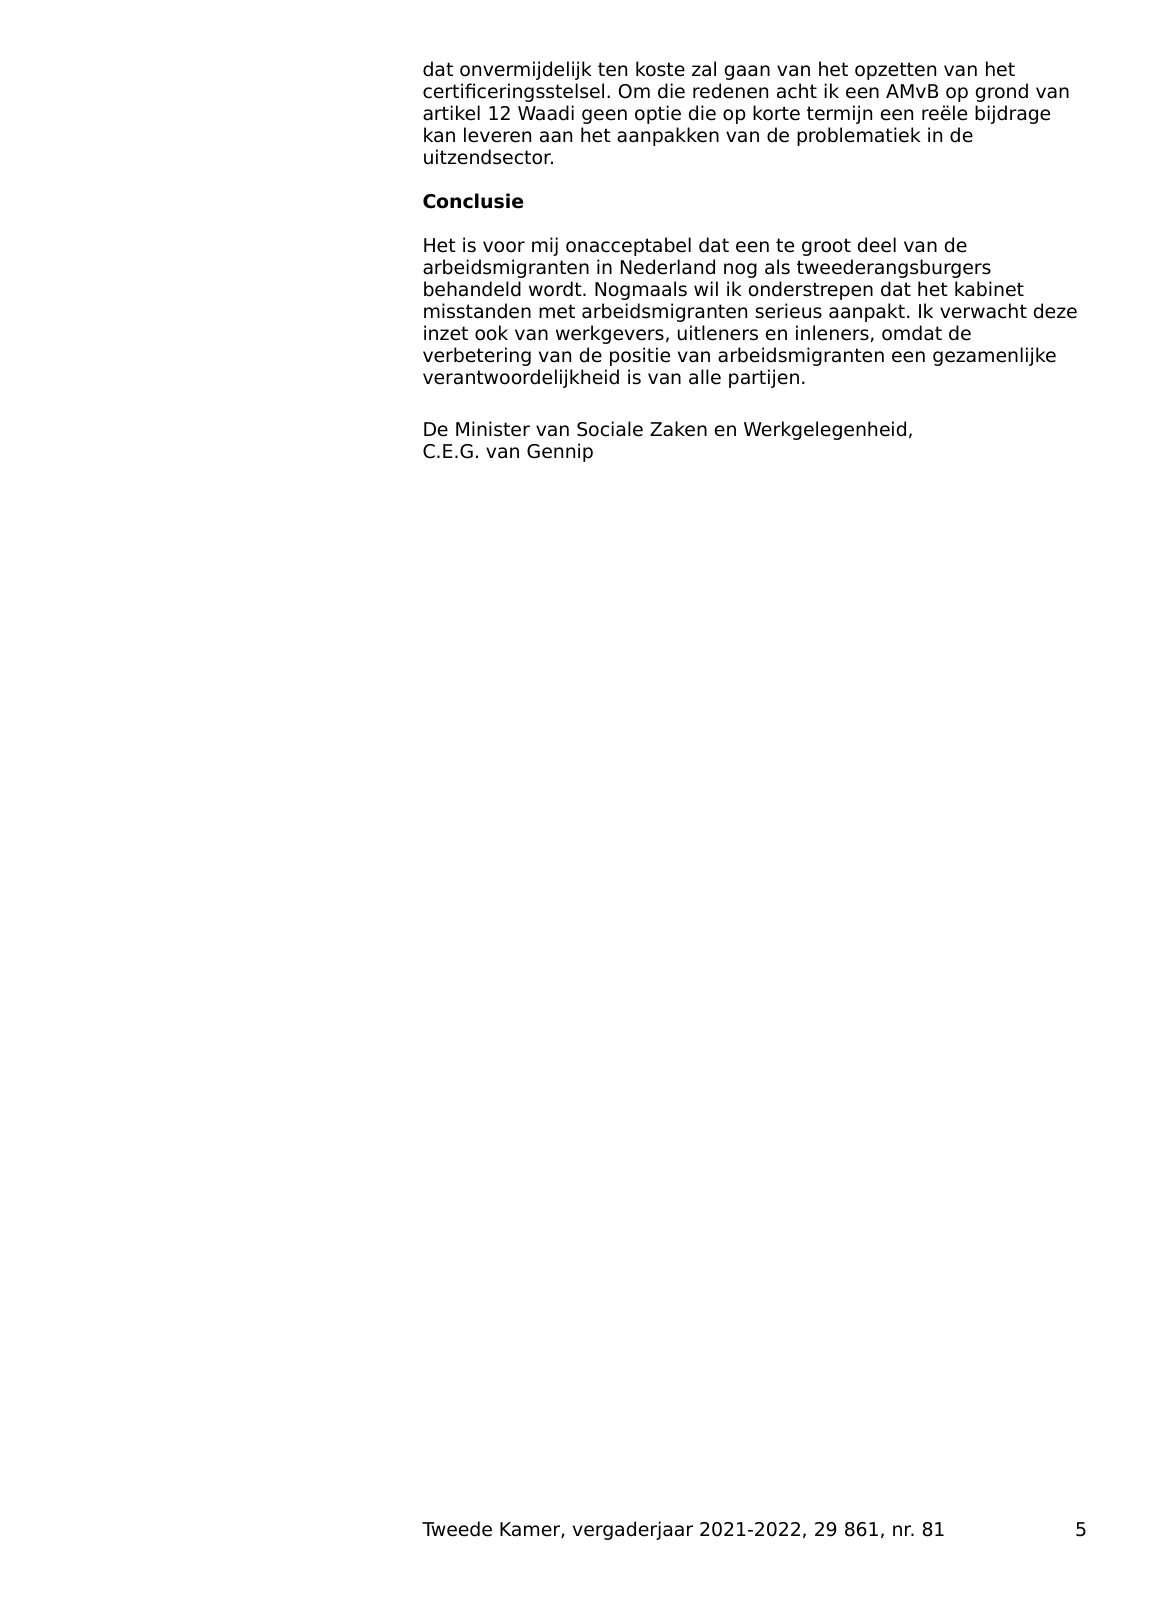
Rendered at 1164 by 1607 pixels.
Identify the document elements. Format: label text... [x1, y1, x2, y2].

subtitle Conclusie [422, 191, 1087, 213]
text De Minister van Sociale Zaken en Werkgelegenheid, C.E.G. van Gennip [422, 419, 1087, 463]
text dat onvermijdelijk ten koste zal gaan van het opzetten van het certificeringsstelsel. Om die redenen acht ik een AMvB op grond van artikel 12 Waadi geen optie die op korte termijn een reële bijdrage kan leveren aan het aanpakken van de problematiek in de uitzendsector. [422, 59, 1087, 169]
text Het is voor mij onacceptabel dat een te groot deel van de arbeidsmigranten in Nederland nog als tweederangsburgers behandeld wordt. Nogmaals wil ik onderstrepen dat het kabinet misstanden met arbeidsmigranten serieus aanpakt. Ik verwacht deze inzet ook van werkgevers, uitleners en inleners, omdat de verbetering van de positie van arbeidsmigranten een gezamenlijke verantwoordelijkheid is van alle partijen. [422, 235, 1087, 389]
